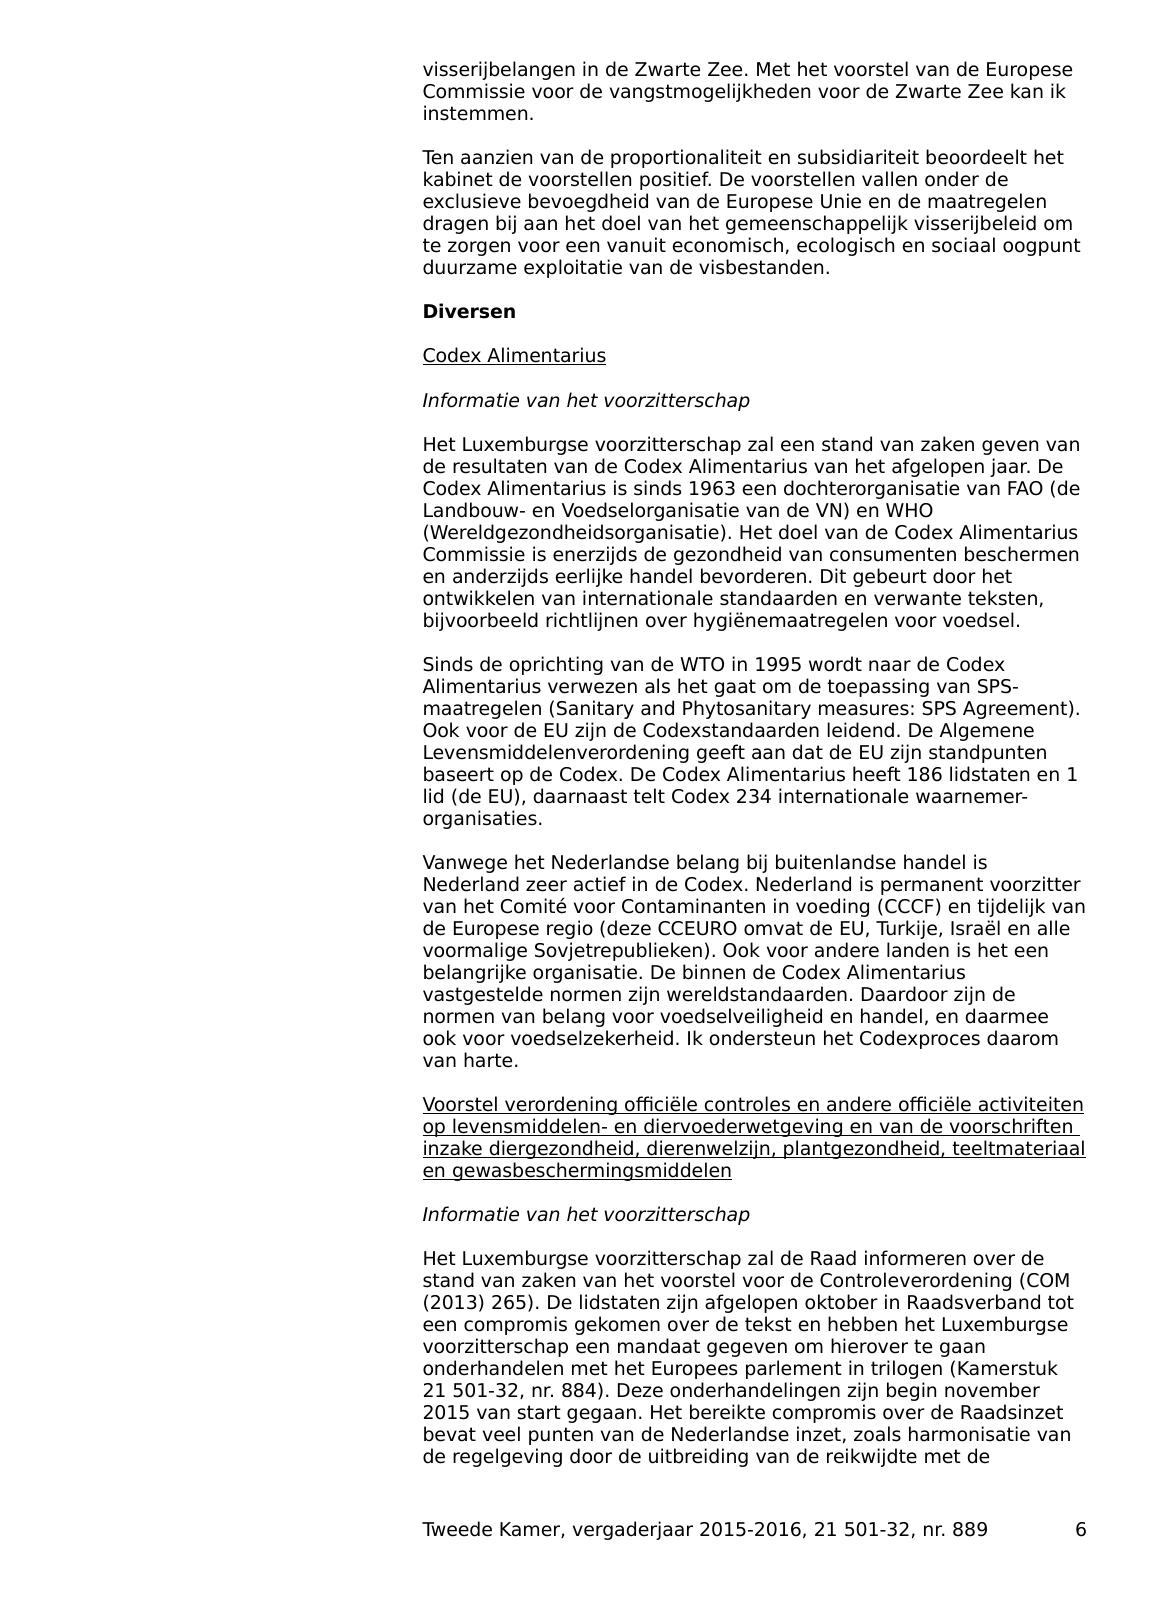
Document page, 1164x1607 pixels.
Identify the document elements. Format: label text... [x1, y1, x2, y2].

subtitle Codex Alimentarius [422, 345, 1087, 367]
text Het Luxemburgse voorzitterschap zal de Raad informeren over de stand van zaken van het voorstel voor de Controleverordening (COM (2013) 265). De lidstaten zijn afgelopen oktober in Raadsverband tot een compromis gekomen over de tekst en hebben het Luxemburgse voorzitterschap een mandaat gegeven om hierover te gaan onderhandelen met het Europees parlement in trilogen (Kamerstuk 21 501-32, nr. 884). Deze onderhandelingen zijn begin november 2015 van start gegaan. Het bereikte compromis over de Raadsinzet bevat veel punten van de Nederlandse inzet, zoals harmonisatie van de regelgeving door de uitbreiding van de reikwijdte met de [422, 1248, 1087, 1468]
subtitle Diversen [422, 301, 1087, 323]
text visserijbelangen in de Zwarte Zee. Met het voorstel van de Europese Commissie voor de vangstmogelijkheden voor de Zwarte Zee kan ik instemmen. [422, 59, 1087, 125]
text Ten aanzien van de proportionaliteit en subsidiariteit beoordeelt het kabinet de voorstellen positief. De voorstellen vallen onder de exclusieve bevoegdheid van de Europese Unie en de maatregelen dragen bij aan het doel van het gemeenschappelijk visserijbeleid om te zorgen voor een vanuit economisch, ecologisch en sociaal oogpunt duurzame exploitatie van de visbestanden. [422, 147, 1087, 279]
text Vanwege het Nederlandse belang bij buitenlandse handel is Nederland zeer actief in de Codex. Nederland is permanent voorzitter van het Comité voor Contaminanten in voeding (CCCF) en tijdelijk van de Europese regio (deze CCEURO omvat de EU, Turkije, Israël en alle voormalige Sovjetrepublieken). Ook voor andere landen is het een belangrijke organisatie. De binnen de Codex Alimentarius vastgestelde normen zijn wereldstandaarden. Daardoor zijn de normen van belang voor voedselveiligheid en handel, en daarmee ook voor voedselzekerheid. Ik ondersteun het Codexproces daarom van harte. [422, 852, 1087, 1072]
subtitle Informatie van het voorzitterschap [422, 389, 1087, 412]
subtitle Voorstel verordening officiële controles en andere officiële activiteiten op levensmiddelen- en diervoederwetgeving en van de voorschriften inzake diergezondheid, dierenwelzijn, plantgezondheid, teeltmateriaal en gewasbeschermingsmiddelen [422, 1094, 1087, 1182]
subtitle Informatie van het voorzitterschap [422, 1204, 1087, 1226]
text Sinds de oprichting van de WTO in 1995 wordt naar de Codex Alimentarius verwezen als het gaat om de toepassing van SPS-maatregelen (Sanitary and Phytosanitary measures: SPS Agreement). Ook voor de EU zijn de Codexstandaarden leidend. De Algemene Levensmiddelenverordening geeft aan dat de EU zijn standpunten baseert op de Codex. De Codex Alimentarius heeft 186 lidstaten en 1 lid (de EU), daarnaast telt Codex 234 internationale waarnemer-organisaties. [422, 654, 1087, 829]
text Het Luxemburgse voorzitterschap zal een stand van zaken geven van de resultaten van de Codex Alimentarius van het afgelopen jaar. De Codex Alimentarius is sinds 1963 een dochterorganisatie van FAO (de Landbouw- en Voedselorganisatie van de VN) en WHO (Wereldgezondheidsorganisatie). Het doel van de Codex Alimentarius Commissie is enerzijds de gezondheid van consumenten beschermen en anderzijds eerlijke handel bevorderen. Dit gebeurt door het ontwikkelen van internationale standaarden en verwante teksten, bijvoorbeeld richtlijnen over hygiënemaatregelen voor voedsel. [422, 434, 1087, 632]
